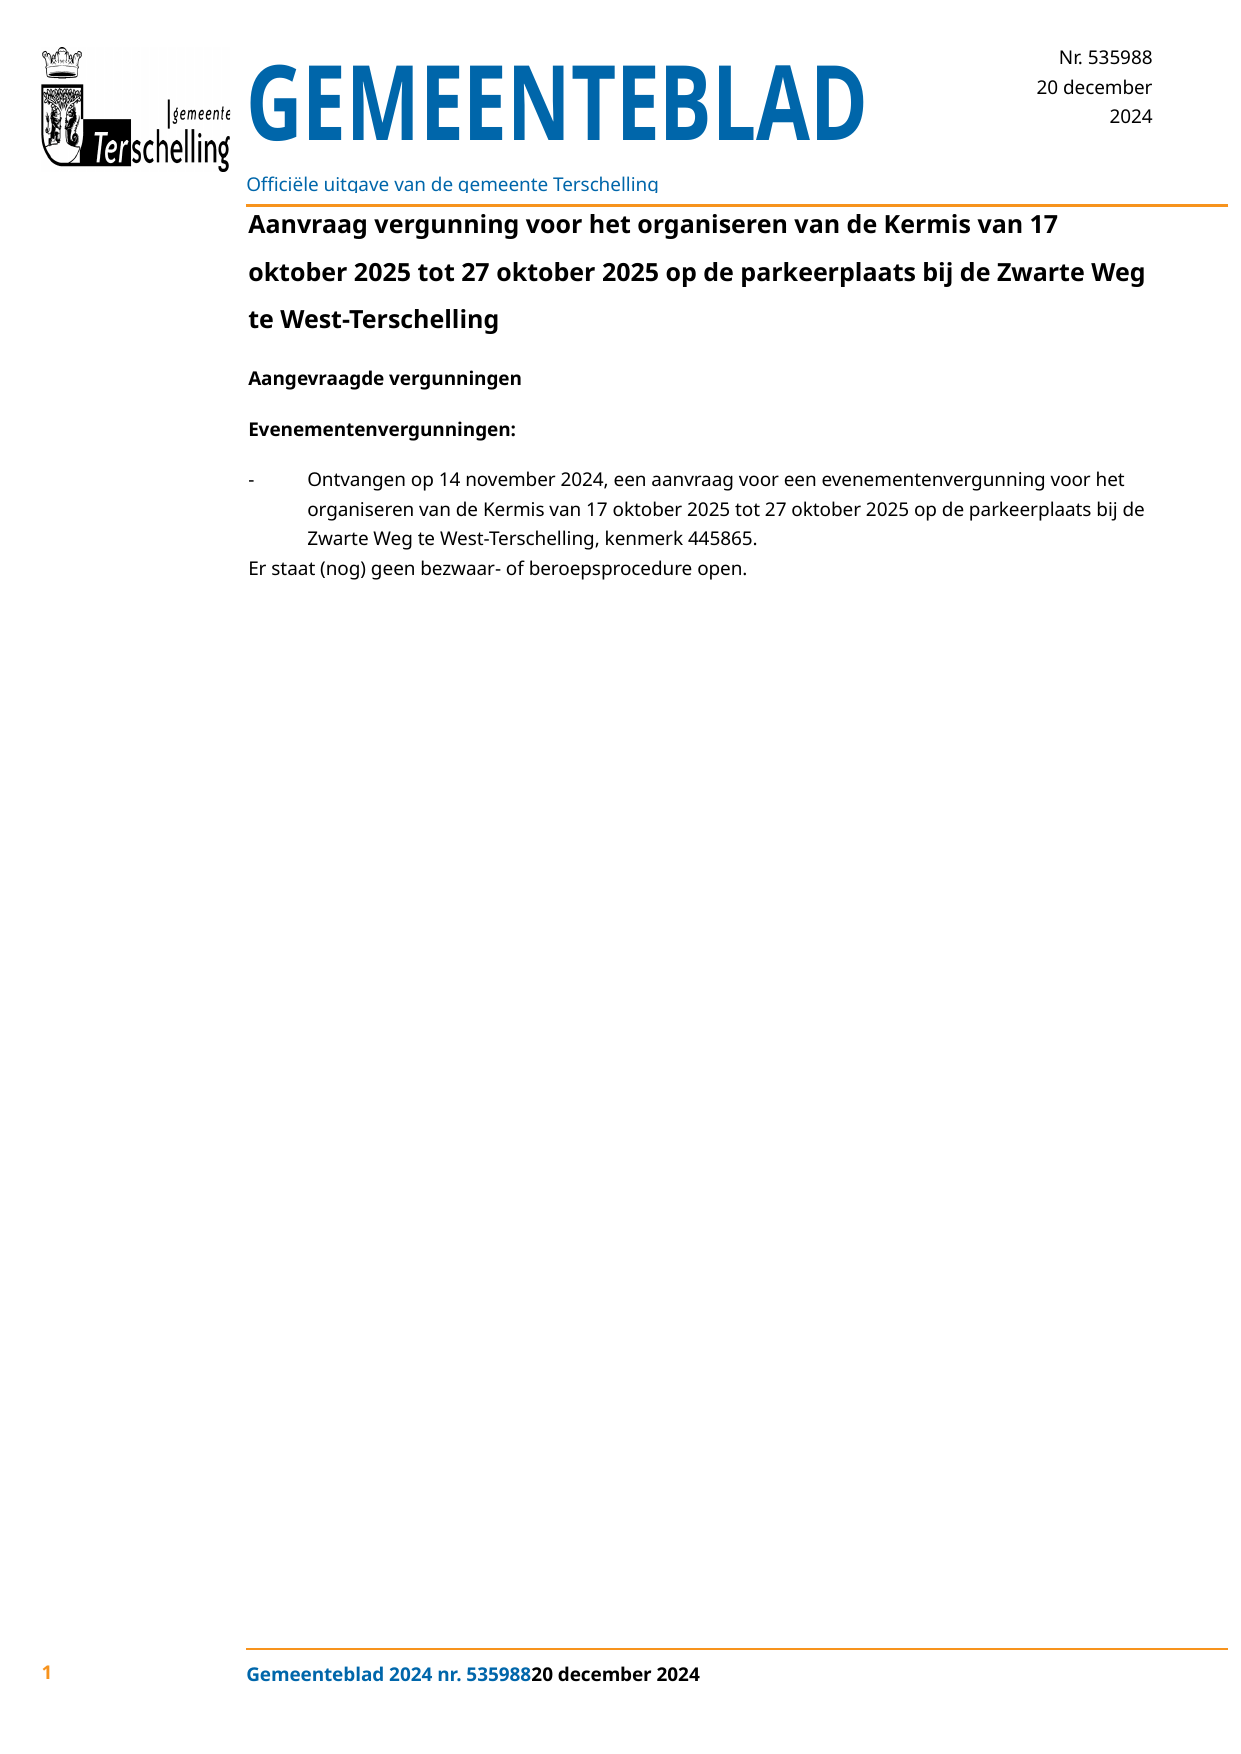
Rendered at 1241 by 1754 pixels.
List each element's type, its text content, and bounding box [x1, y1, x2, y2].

text Evenementenvergunningen: [248, 416, 1152, 442]
text Er staat (nog) geen bezwaar- of beroepsprocedure open. [248, 555, 1152, 581]
picture [41, 47, 231, 172]
text Aanvraag vergunning voor het organiseren van de Kermis van 17 oktober 2025 tot 27 oktober 2025 op de parkeerplaats bij de Zwarte Weg te West-Terschelling [248, 207, 1152, 336]
list Ontvangen op 14 november 2024, een aanvraag voor een evenementenvergunning voor het organiseren van de Kermis van 17 oktober 2025 tot 27 oktober 2025 op de parkeerplaats bij de Zwarte Weg te West-Terschelling, kenmerk 445865. [248, 466, 1152, 551]
text Aangevraagde vergunningen [248, 366, 1152, 391]
